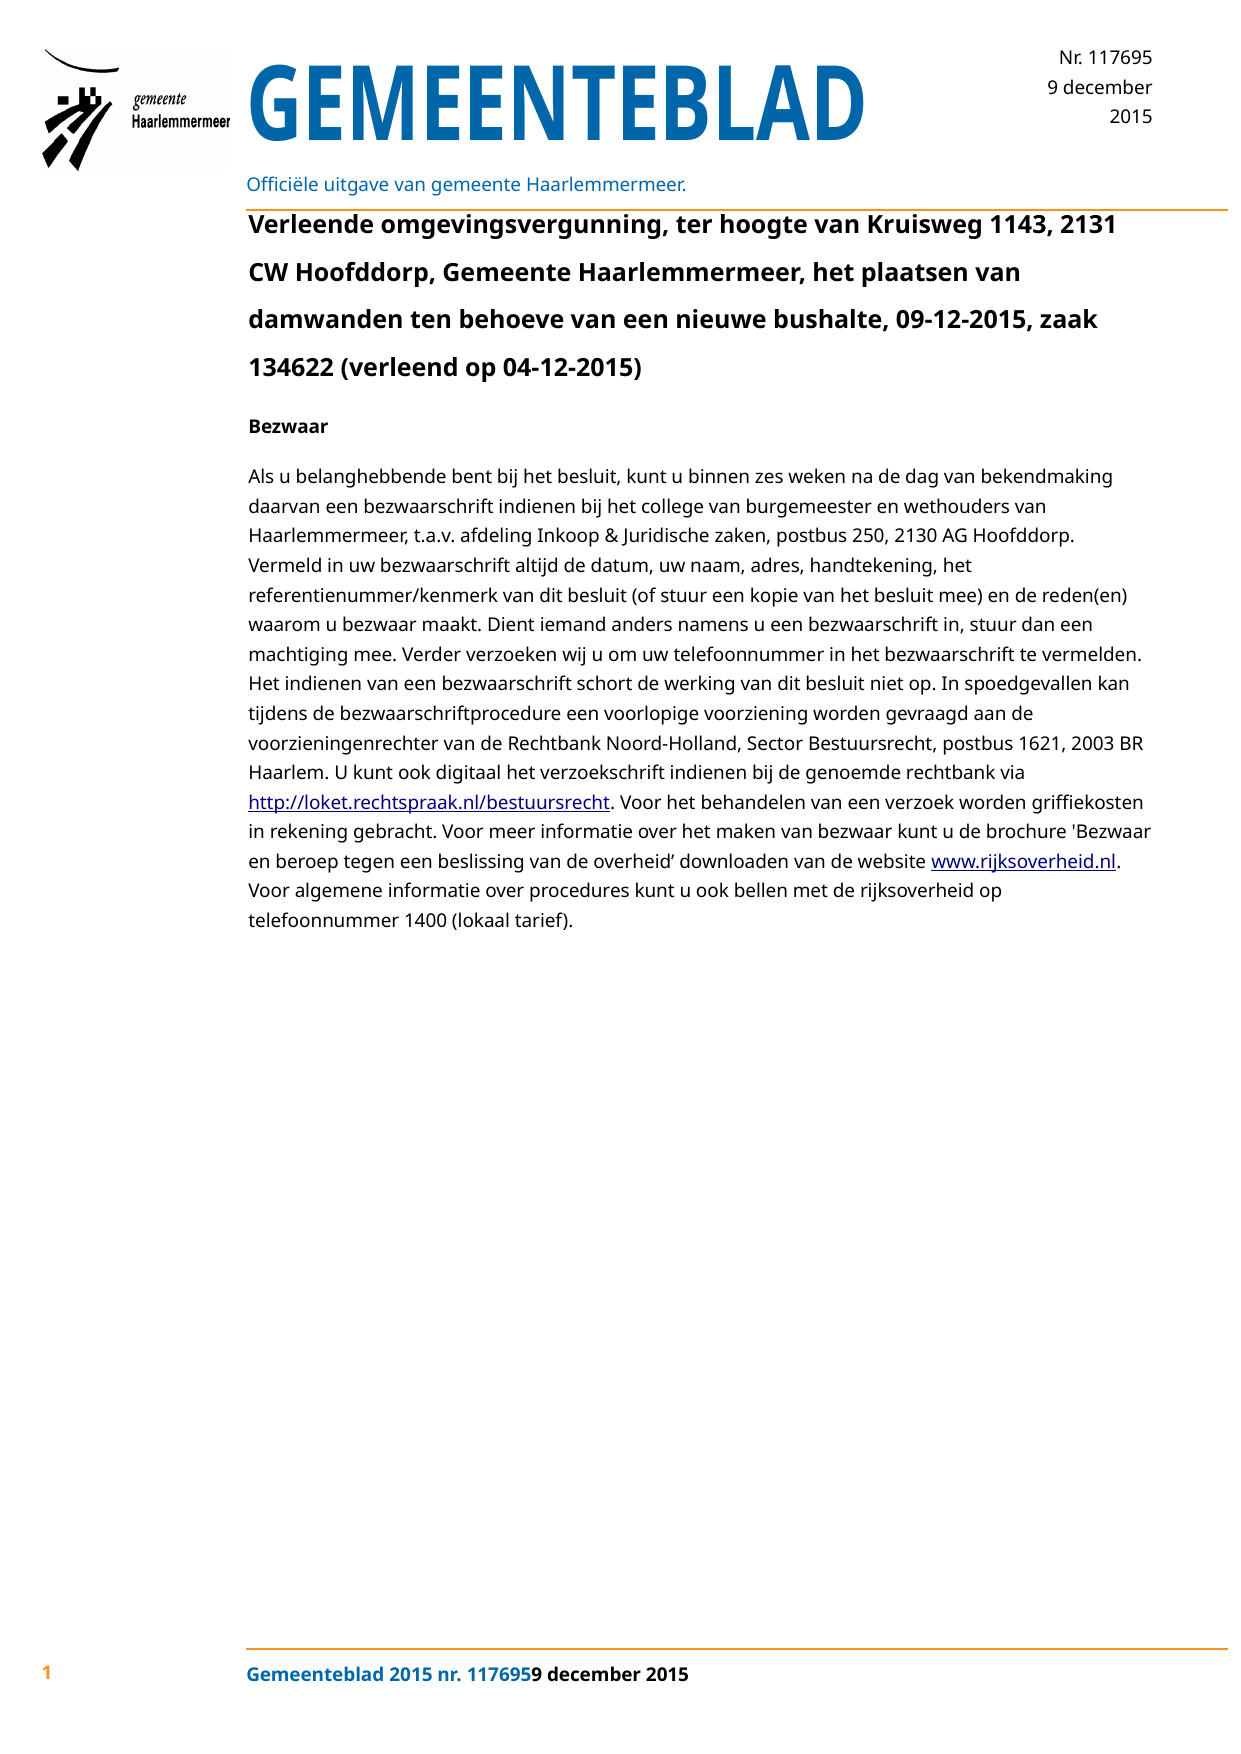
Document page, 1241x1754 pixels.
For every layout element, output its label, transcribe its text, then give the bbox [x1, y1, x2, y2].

picture [41, 47, 231, 172]
text Verleende omgevingsvergunning, ter hoogte van Kruisweg 1143, 2131 CW Hoofddorp, Gemeente Haarlemmermeer, het plaatsen van damwanden ten behoeve van een nieuwe bushalte, 09-12-2015, zaak 134622 (verleend op 04-12-2015) [248, 211, 1152, 384]
text Bezwaar [248, 413, 1152, 439]
text Als u belanghebbende bent bij het besluit, kunt u binnen zes weken na de dag van bekendmaking daarvan een bezwaarschrift indienen bij het college van burgemeester en wethouders van Haarlemmermeer, t.a.v. afdeling Inkoop & Juridische zaken, postbus 250, 2130 AG Hoofddorp. Vermeld in uw bezwaarschrift altijd de datum, uw naam, adres, handtekening, het referentienummer/kenmerk van dit besluit (of stuur een kopie van het besluit mee) en de reden(en) waarom u bezwaar maakt. Dient iemand anders namens u een bezwaarschrift in, stuur dan een machtiging mee. Verder verzoeken wij u om uw telefoonnummer in het bezwaarschrift te vermelden. Het indienen van een bezwaarschrift schort de werking van dit besluit niet op. In spoedgevallen kan tijdens de bezwaarschriftprocedure een voorlopige voorziening worden gevraagd aan de voorzieningenrechter van de Rechtbank Noord-Holland, Sector Bestuursrecht, postbus 1621, 2003 BR Haarlem. U kunt ook digitaal het verzoekschrift indienen bij de genoemde rechtbank via http://loket.rechtspraak.nl/bestuursrecht. Voor het behandelen van een verzoek worden griffiekosten in rekening gebracht. Voor meer informatie over het maken van bezwaar kunt u de brochure 'Bezwaar en beroep tegen een beslissing van de overheid’ downloaden van de website www.rijksoverheid.nl. Voor algemene informatie over procedures kunt u ook bellen met de rijksoverheid op telefoonnummer 1400 (lokaal tarief). [248, 463, 1152, 933]
